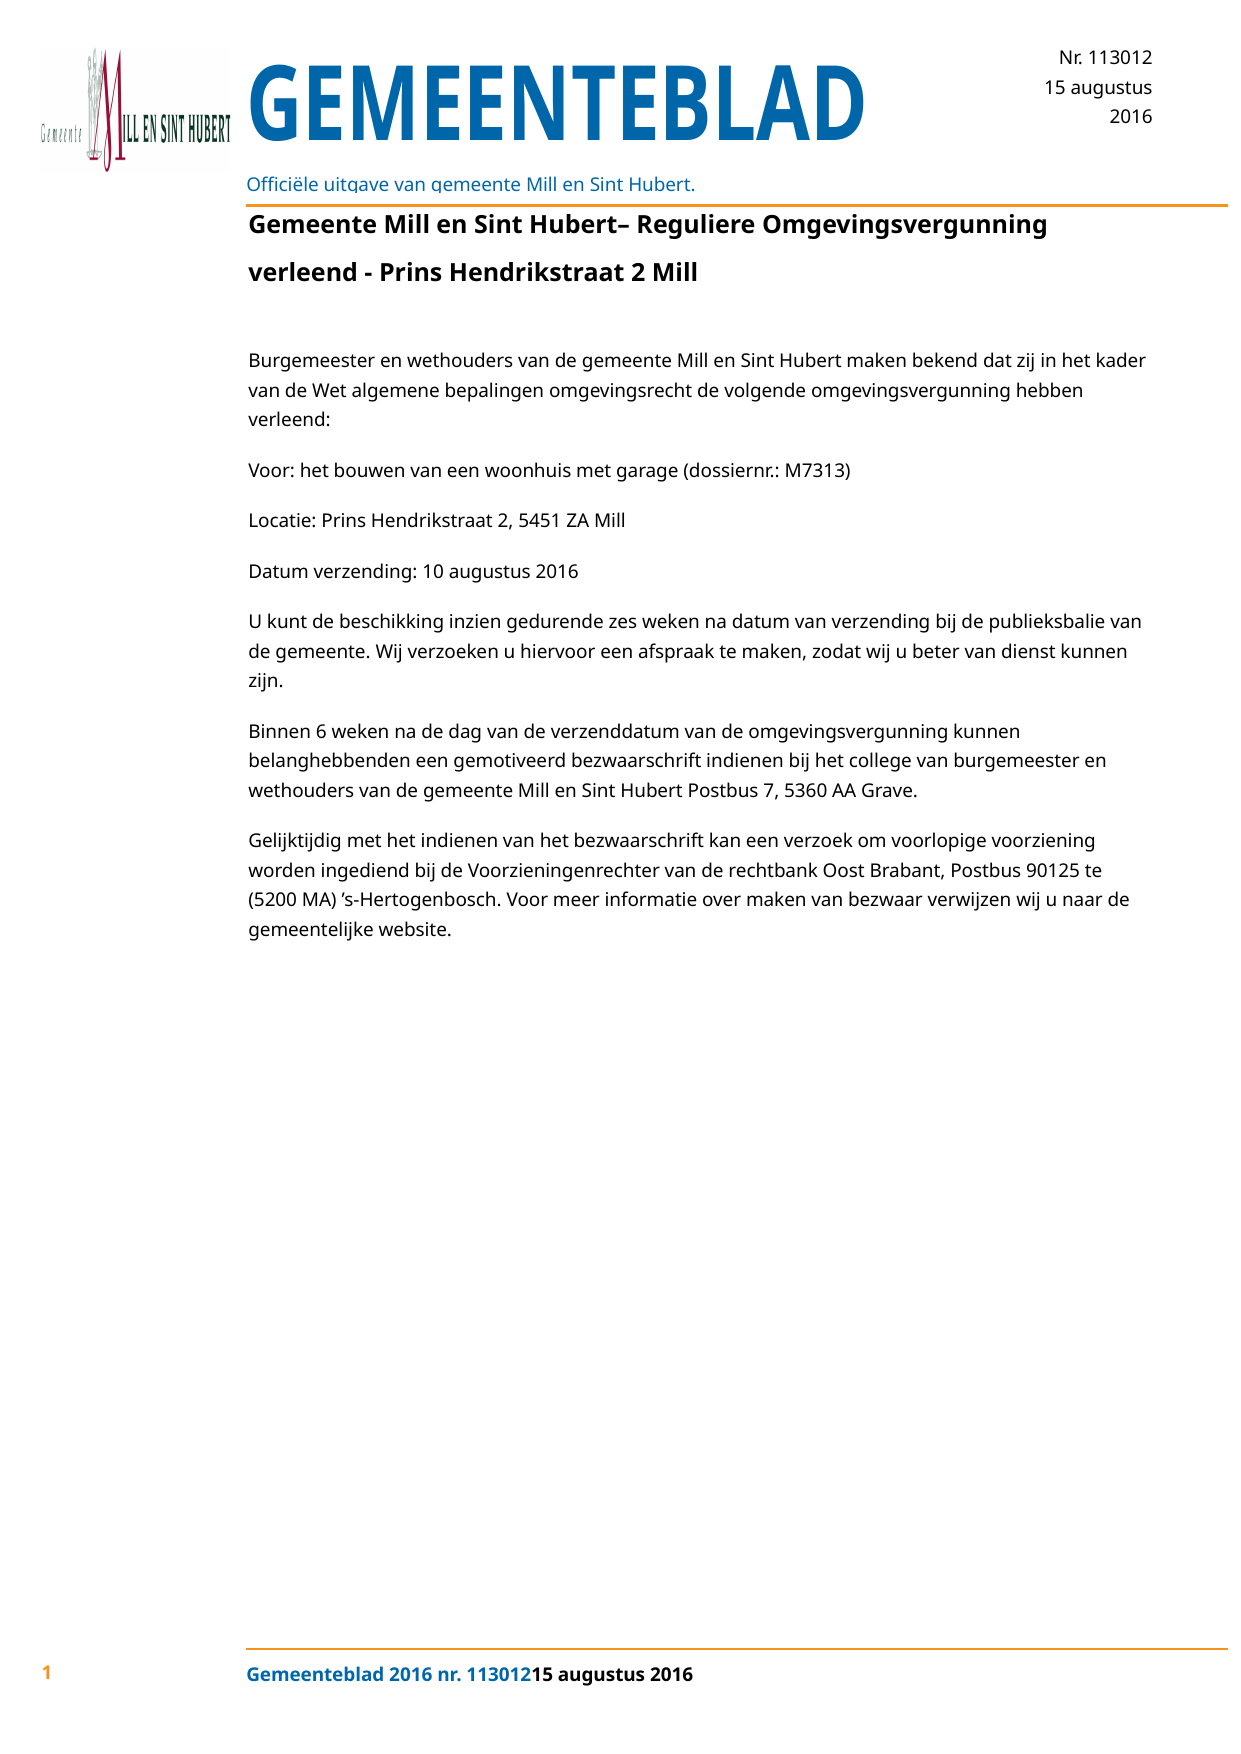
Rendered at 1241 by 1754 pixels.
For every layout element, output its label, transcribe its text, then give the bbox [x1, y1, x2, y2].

text Voor: het bouwen van een woonhuis met garage (dossiernr.: M7313) [248, 457, 1152, 483]
text Gelijktijdig met het indienen van het bezwaarschrift kan een verzoek om voorlopige voorziening worden ingediend bij de Voorzieningenrechter van de rechtbank Oost Brabant, Postbus 90125 te (5200 MA) ’s-Hertogenbosch. Voor meer informatie over maken van bezwaar verwijzen wij u naar de gemeentelijke website. [248, 827, 1152, 942]
text Binnen 6 weken na de dag van de verzenddatum van de omgevingsvergunning kunnen belanghebbenden een gemotiveerd bezwaarschrift indienen bij het college van burgemeester en wethouders van de gemeente Mill en Sint Hubert Postbus 7, 5360 AA Grave. [248, 718, 1152, 803]
picture [41, 47, 231, 172]
text Datum verzending: 10 augustus 2016 [248, 558, 1152, 584]
text U kunt de beschikking inzien gedurende zes weken na datum van verzending bij de publieksbalie van de gemeente. Wij verzoeken u hiervoor een afspraak te maken, zodat wij u beter van dienst kunnen zijn. [248, 608, 1152, 693]
text Burgemeester en wethouders van de gemeente Mill en Sint Hubert maken bekend dat zij in het kader van de Wet algemene bepalingen omgevingsrecht de volgende omgevingsvergunning hebben verleend: [248, 347, 1152, 432]
text Locatie: Prins Hendrikstraat 2, 5451 ZA Mill [248, 507, 1152, 533]
text Gemeente Mill en Sint Hubert– Reguliere Omgevingsvergunning verleend - Prins Hendrikstraat 2 Mill [248, 207, 1152, 288]
